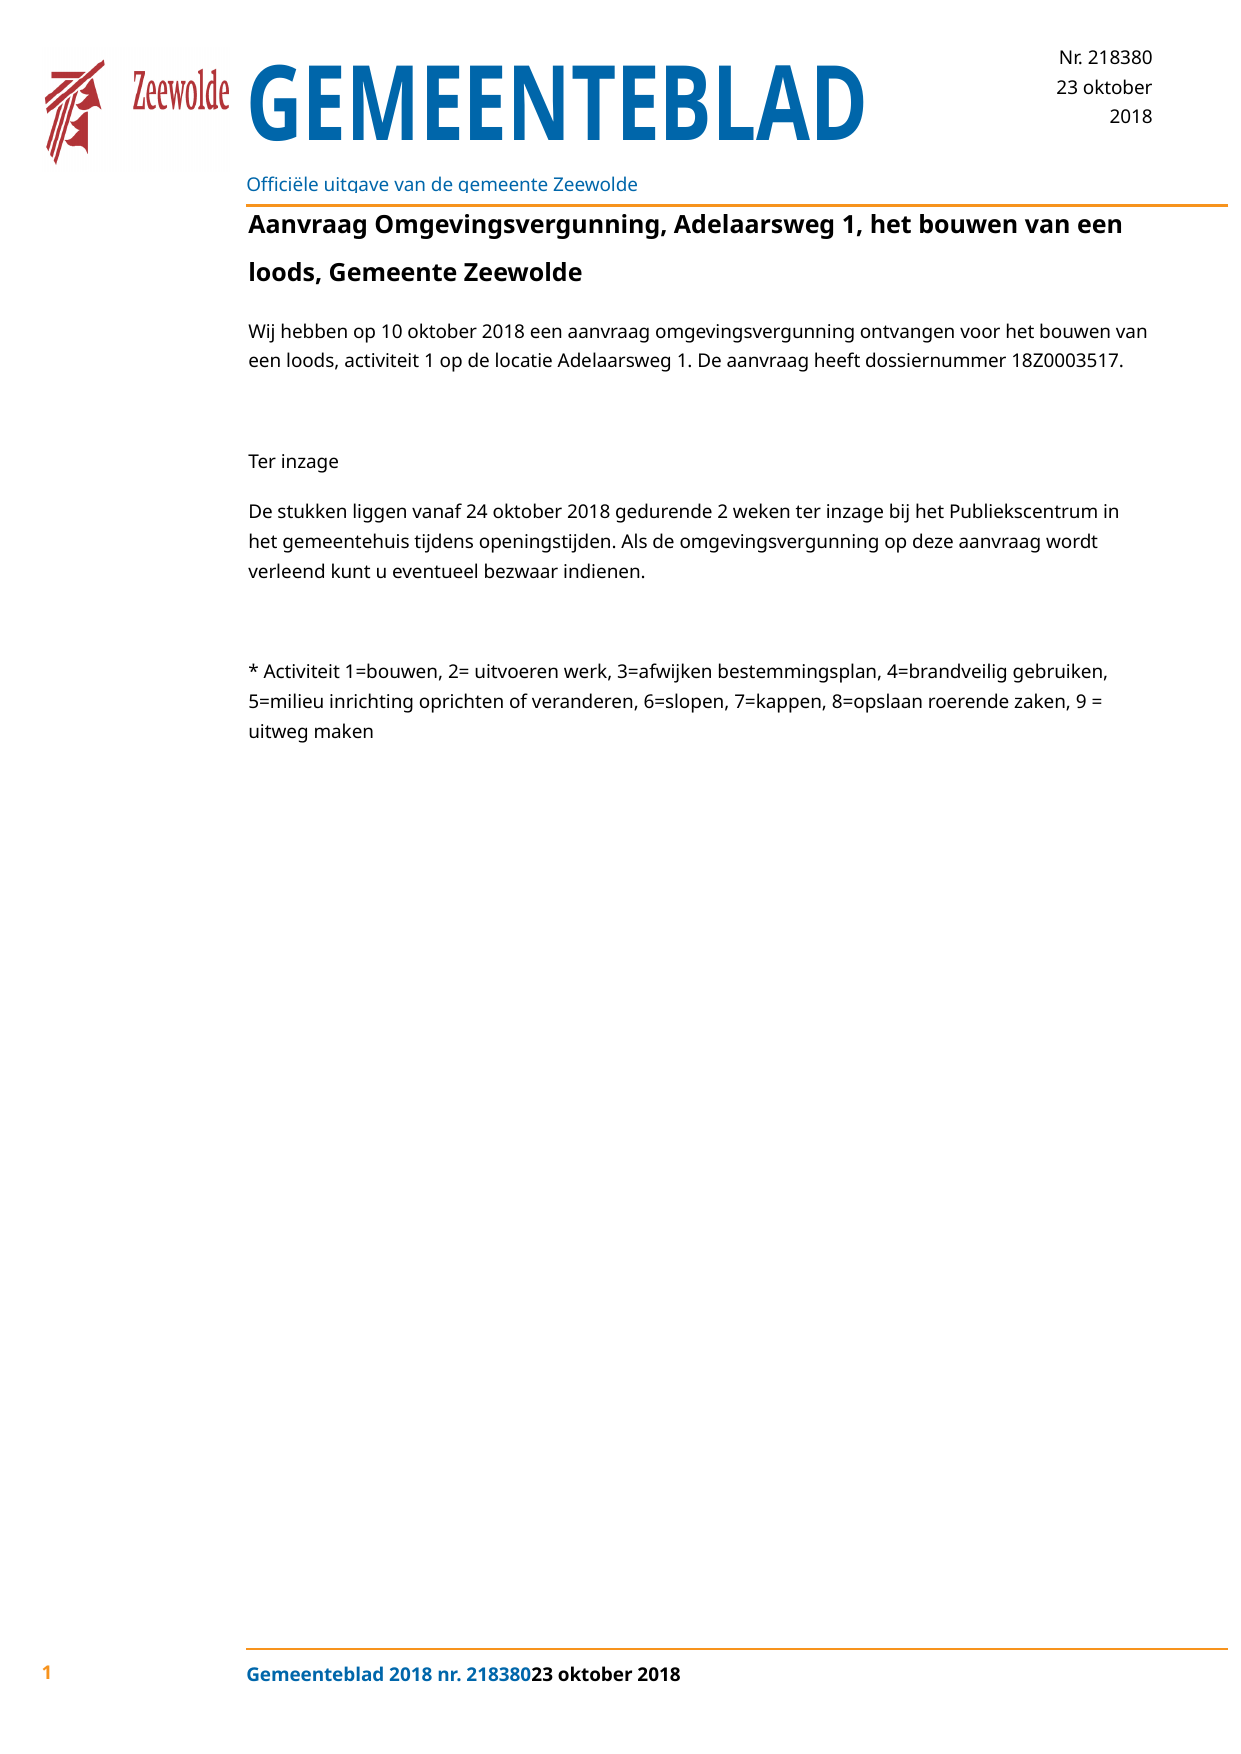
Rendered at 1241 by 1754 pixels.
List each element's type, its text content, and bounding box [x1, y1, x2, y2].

text Ter inzage [248, 448, 1152, 474]
picture [41, 47, 231, 172]
text De stukken liggen vanaf 24 oktober 2018 gedurende 2 weken ter inzage bij het Publiekscentrum in het gemeentehuis tijdens openingstijden. Als de omgevingsvergunning op deze aanvraag wordt verleend kunt u eventueel bezwaar indienen. [248, 499, 1152, 584]
text * Activiteit 1=bouwen, 2= uitvoeren werk, 3=afwijken bestemmingsplan, 4=brandveilig gebruiken, 5=milieu inrichting oprichten of veranderen, 6=slopen, 7=kappen, 8=opslaan roerende zaken, 9 = uitweg maken [248, 659, 1152, 744]
text Wij hebben op 10 oktober 2018 een aanvraag omgevingsvergunning ontvangen voor het bouwen van een loods, activiteit 1 op de locatie Adelaarsweg 1. De aanvraag heeft dossiernummer 18Z0003517. [248, 318, 1152, 373]
text Aanvraag Omgevingsvergunning, Adelaarsweg 1, het bouwen van een loods, Gemeente Zeewolde [248, 207, 1152, 288]
